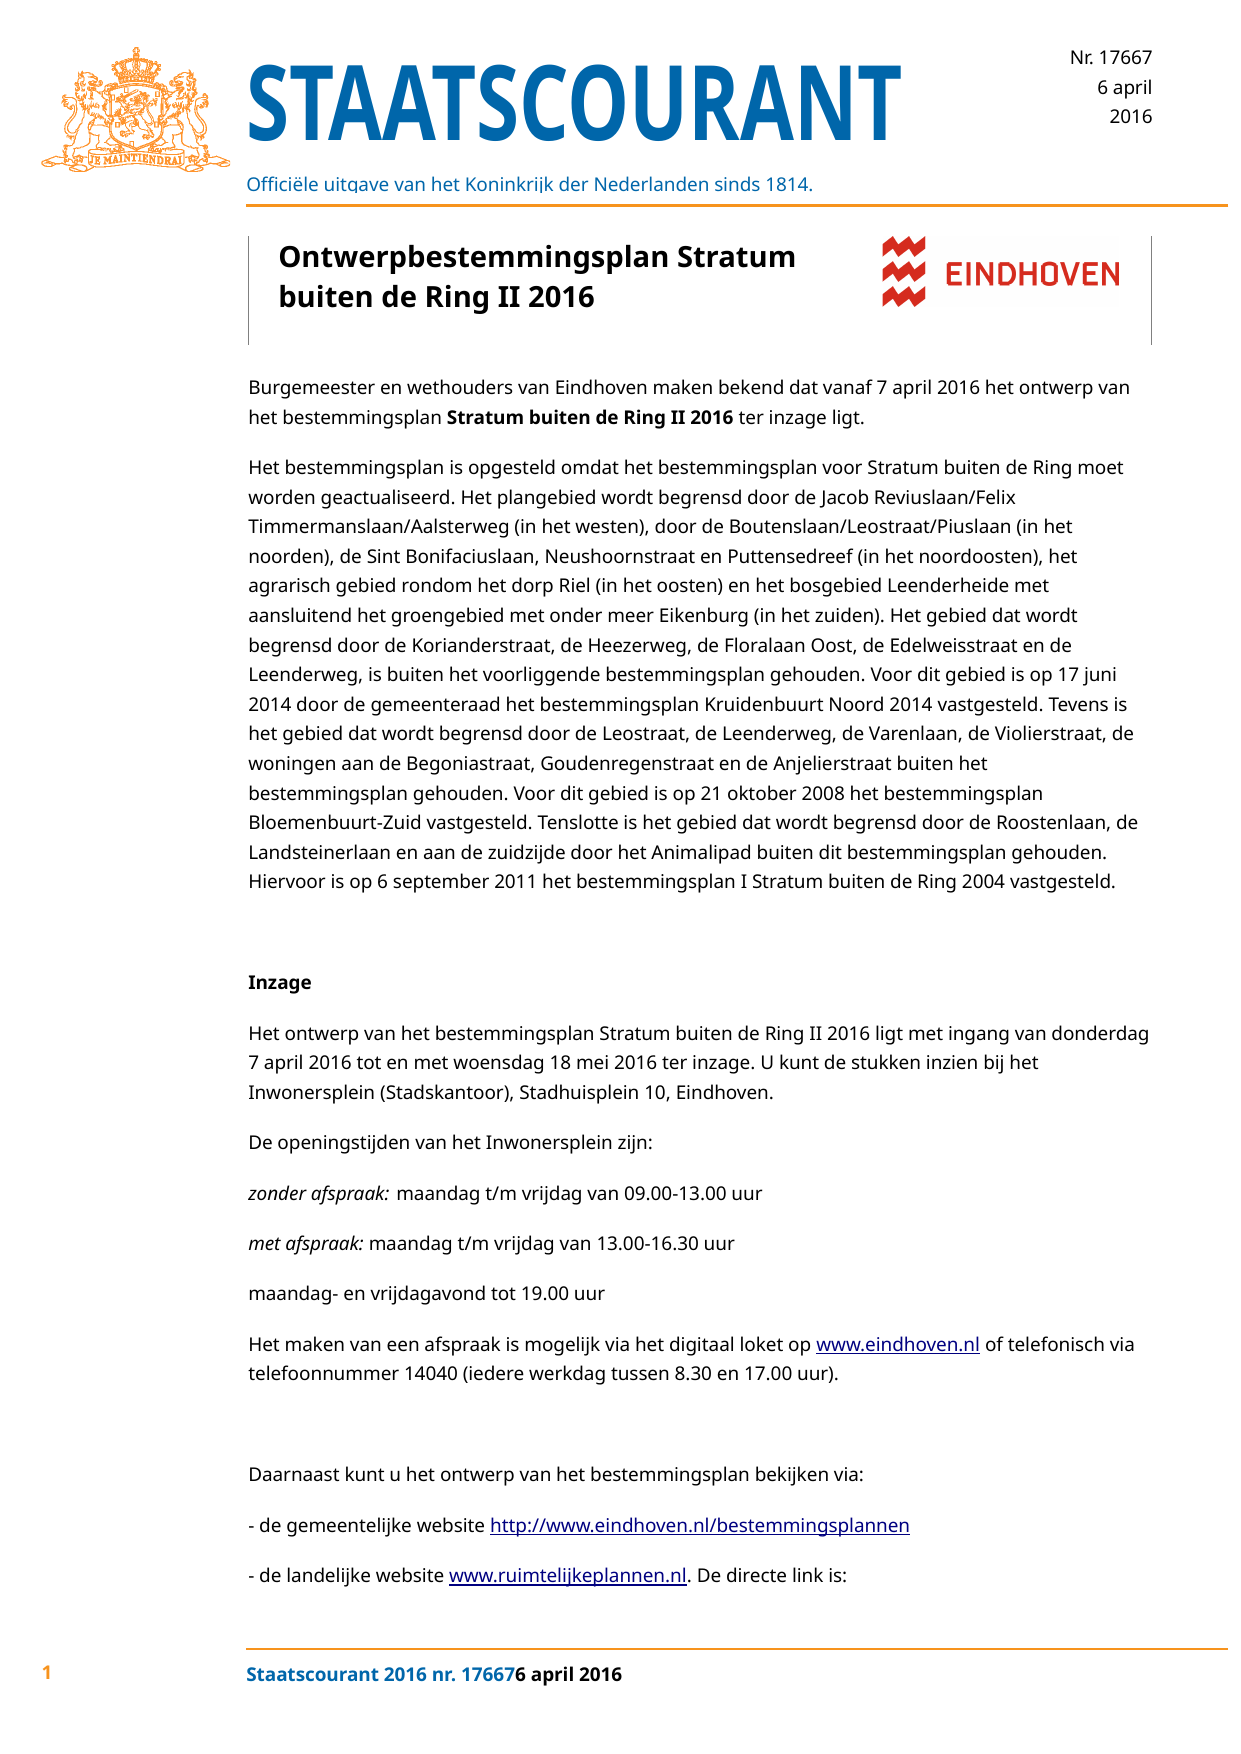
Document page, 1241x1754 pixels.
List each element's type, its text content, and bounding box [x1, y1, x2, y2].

text Burgemeester en wethouders van Eindhoven maken bekend dat vanaf 7 april 2016 het ontwerp van het bestemmingsplan Stratum buiten de Ring II 2016 ter inzage ligt. [248, 374, 1152, 429]
picture [882, 236, 1119, 307]
table_header [850, 236, 1151, 345]
table_header Ontwerpbestemmingsplan Stratum buiten de Ring II 2016 [249, 236, 850, 345]
text Daarnaast kunt u het ontwerp van het bestemmingsplan bekijken via: [248, 1461, 1152, 1487]
text Het maken van een afspraak is mogelijk via het digitaal loket op www.eindhoven.nl of telefonisch via telefoonnummer 14040 (iedere werkdag tussen 8.30 en 17.00 uur). [248, 1331, 1152, 1386]
text De openingstijden van het Inwonersplein zijn: [248, 1129, 1152, 1155]
text - de gemeentelijke website http://www.eindhoven.nl/bestemmingsplannen [248, 1512, 1152, 1537]
text zonder afspraak: maandag t/m vrijdag van 09.00-13.00 uur [248, 1180, 1152, 1205]
text met afspraak: maandag t/m vrijdag van 13.00-16.30 uur [248, 1230, 1152, 1256]
text Het bestemmingsplan is opgesteld omdat het bestemmingsplan voor Stratum buiten de Ring moet worden geactualiseerd. Het plangebied wordt begrensd door de Jacob Reviuslaan/Felix Timmermanslaan/Aalsterweg (in het westen), door de Boutenslaan/Leostraat/Piuslaan (in het noorden), de Sint Bonifaciuslaan, Neushoornstraat en Puttensedreef (in het noordoosten), het agrarisch gebied rondom het dorp Riel (in het oosten) en het bosgebied Leenderheide met aansluitend het groengebied met onder meer Eikenburg (in het zuiden). Het gebied dat wordt begrensd door de Korianderstraat, de Heezerweg, de Floralaan Oost, de Edelweisstraat en de Leenderweg, is buiten het voorliggende bestemmingsplan gehouden. Voor dit gebied is op 17 juni 2014 door de gemeenteraad het bestemmingsplan Kruidenbuurt Noord 2014 vastgesteld. Tevens is het gebied dat wordt begrensd door de Leostraat, de Leenderweg, de Varenlaan, de Violierstraat, de woningen aan de Begoniastraat, Goudenregenstraat en de Anjelierstraat buiten het bestemmingsplan gehouden. Voor dit gebied is op 21 oktober 2008 het bestemmingsplan Bloemenbuurt-Zuid vastgesteld. Tenslotte is het gebied dat wordt begrensd door de Roostenlaan, de Landsteinerlaan en aan de zuidzijde door het Animalipad buiten dit bestemmingsplan gehouden. Hiervoor is op 6 september 2011 het bestemmingsplan I Stratum buiten de Ring 2004 vastgesteld. [248, 454, 1152, 894]
text Inzage [248, 969, 1152, 995]
text - de landelijke website www.ruimtelijkeplannen.nl. De directe link is: [248, 1562, 1152, 1588]
text maandag- en vrijdagavond tot 19.00 uur [248, 1281, 1152, 1306]
text Het ontwerp van het bestemmingsplan Stratum buiten de Ring II 2016 ligt met ingang van donderdag 7 april 2016 tot en met woensdag 18 mei 2016 ter inzage. U kunt de stukken inzien bij het Inwonersplein (Stadskantoor), Stadhuisplein 10, Eindhoven. [248, 1020, 1152, 1104]
picture [41, 47, 231, 172]
